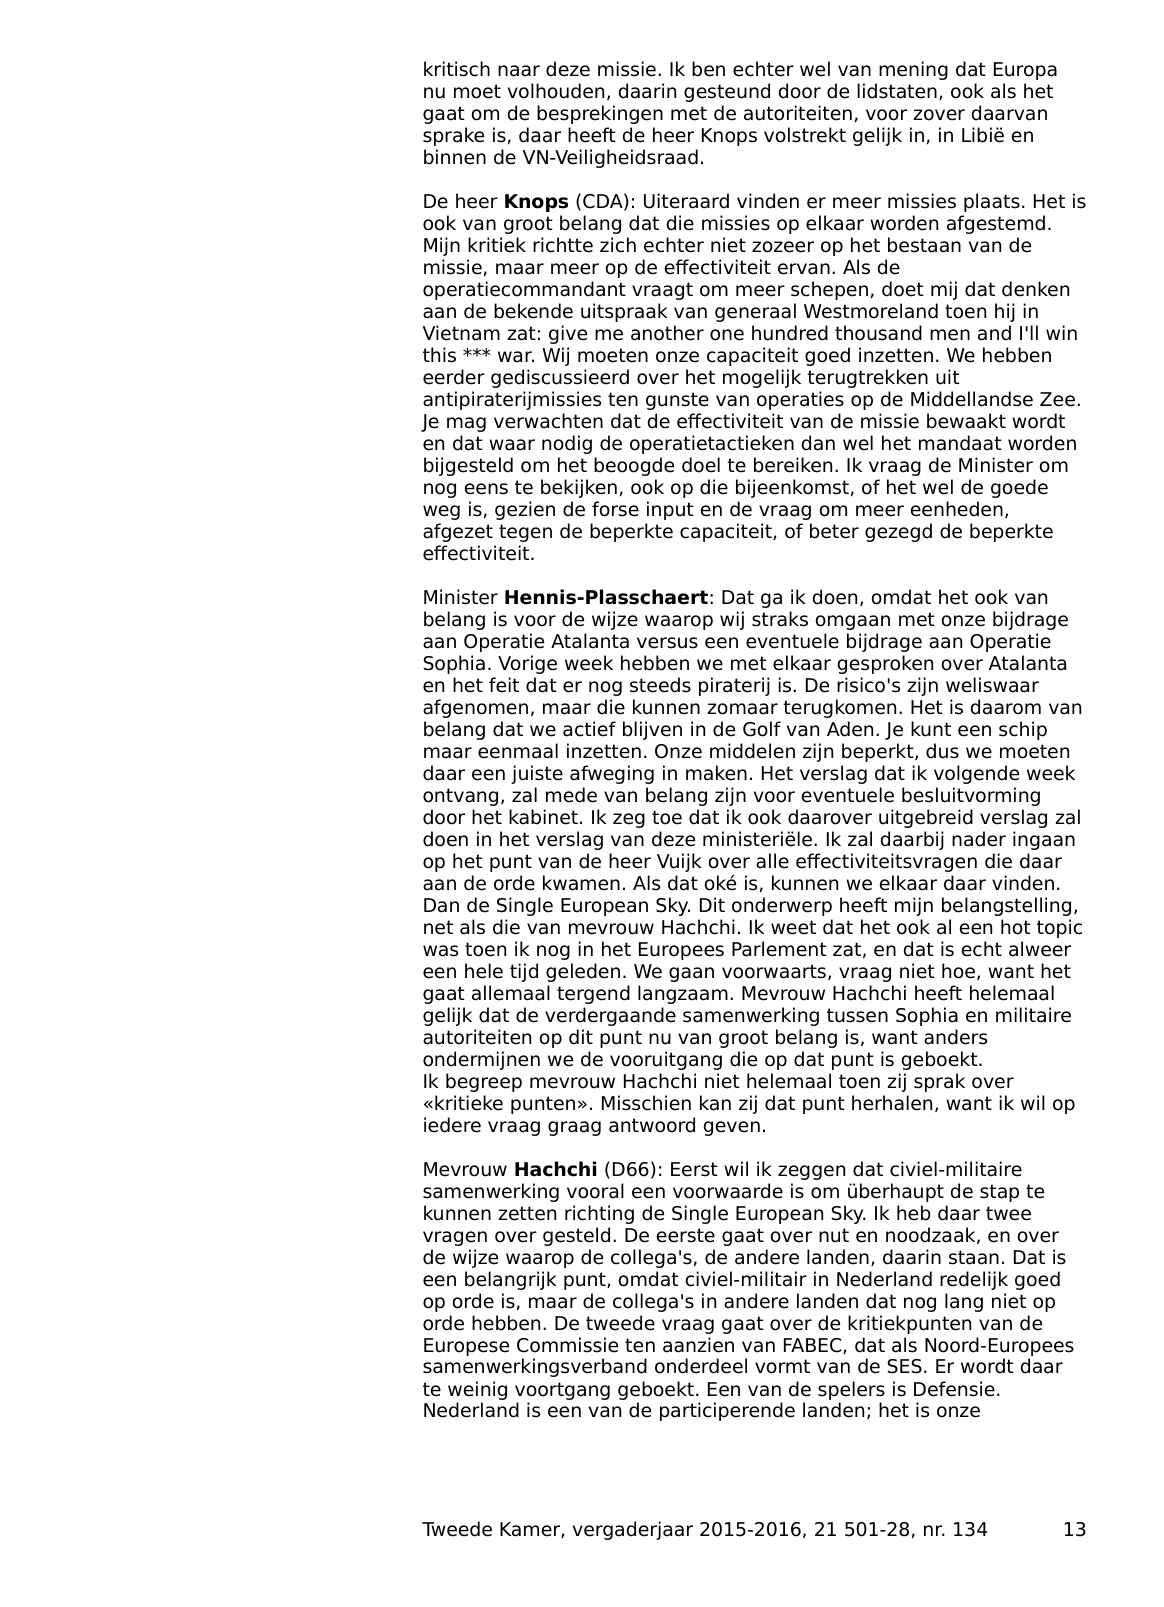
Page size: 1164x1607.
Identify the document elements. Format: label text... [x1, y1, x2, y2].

text De heer Knops (CDA): Uiteraard vinden er meer missies plaats. Het is ook van groot belang dat die missies op elkaar worden afgestemd. Mijn kritiek richtte zich echter niet zozeer op het bestaan van de missie, maar meer op de effectiviteit ervan. Als de operatiecommandant vraagt om meer schepen, doet mij dat denken aan de bekende uitspraak van generaal Westmoreland toen hij in Vietnam zat: give me another one hundred thousand men and I'll win this *** war. Wij moeten onze capaciteit goed inzetten. We hebben eerder gediscussieerd over het mogelijk terugtrekken uit antipiraterijmissies ten gunste van operaties op de Middellandse Zee. Je mag verwachten dat de effectiviteit van de missie bewaakt wordt en dat waar nodig de operatietactieken dan wel het mandaat worden bijgesteld om het beoogde doel te bereiken. Ik vraag de Minister om nog eens te bekijken, ook op die bijeenkomst, of het wel de goede weg is, gezien de forse input en de vraag om meer eenheden, afgezet tegen de beperkte capaciteit, of beter gezegd de beperkte effectiviteit. [422, 191, 1087, 565]
text Ik begreep mevrouw Hachchi niet helemaal toen zij sprak over «kritieke punten». Misschien kan zij dat punt herhalen, want ik wil op iedere vraag graag antwoord geven. [422, 1071, 1087, 1136]
text Minister Hennis-Plasschaert: Dat ga ik doen, omdat het ook van belang is voor de wijze waarop wij straks omgaan met onze bijdrage aan Operatie Atalanta versus een eventuele bijdrage aan Operatie Sophia. Vorige week hebben we met elkaar gesproken over Atalanta en het feit dat er nog steeds piraterij is. De risico's zijn weliswaar afgenomen, maar die kunnen zomaar terugkomen. Het is daarom van belang dat we actief blijven in de Golf van Aden. Je kunt een schip maar eenmaal inzetten. Onze middelen zijn beperkt, dus we moeten daar een juiste afweging in maken. Het verslag dat ik volgende week ontvang, zal mede van belang zijn voor eventuele besluitvorming door het kabinet. Ik zeg toe dat ik ook daarover uitgebreid verslag zal doen in het verslag van deze ministeriële. Ik zal daarbij nader ingaan op het punt van de heer Vuijk over alle effectiviteitsvragen die daar aan de orde kwamen. Als dat oké is, kunnen we elkaar daar vinden. [422, 587, 1087, 895]
text Mevrouw Hachchi (D66): Eerst wil ik zeggen dat civiel-militaire samenwerking vooral een voorwaarde is om überhaupt de stap te kunnen zetten richting de Single European Sky. Ik heb daar twee vragen over gesteld. De eerste gaat over nut en noodzaak, en over de wijze waarop de collega's, de andere landen, daarin staan. Dat is een belangrijk punt, omdat civiel-militair in Nederland redelijk goed op orde is, maar de collega's in andere landen dat nog lang niet op orde hebben. De tweede vraag gaat over de kritiekpunten van de Europese Commissie ten aanzien van FABEC, dat als Noord-Europees samenwerkingsverband onderdeel vormt van de SES. Er wordt daar te weinig voortgang geboekt. Een van de spelers is Defensie. Nederland is een van de participerende landen; het is onze [422, 1159, 1087, 1422]
text Dan de Single European Sky. Dit onderwerp heeft mijn belangstelling, net als die van mevrouw Hachchi. Ik weet dat het ook al een hot topic was toen ik nog in het Europees Parlement zat, en dat is echt alweer een hele tijd geleden. We gaan voorwaarts, vraag niet hoe, want het gaat allemaal tergend langzaam. Mevrouw Hachchi heeft helemaal gelijk dat de verdergaande samenwerking tussen Sophia en militaire autoriteiten op dit punt nu van groot belang is, want anders ondermijnen we de vooruitgang die op dat punt is geboekt. [422, 895, 1087, 1071]
text kritisch naar deze missie. Ik ben echter wel van mening dat Europa nu moet volhouden, daarin gesteund door de lidstaten, ook als het gaat om de besprekingen met de autoriteiten, voor zover daarvan sprake is, daar heeft de heer Knops volstrekt gelijk in, in Libië en binnen de VN-Veiligheidsraad. [422, 59, 1087, 169]
